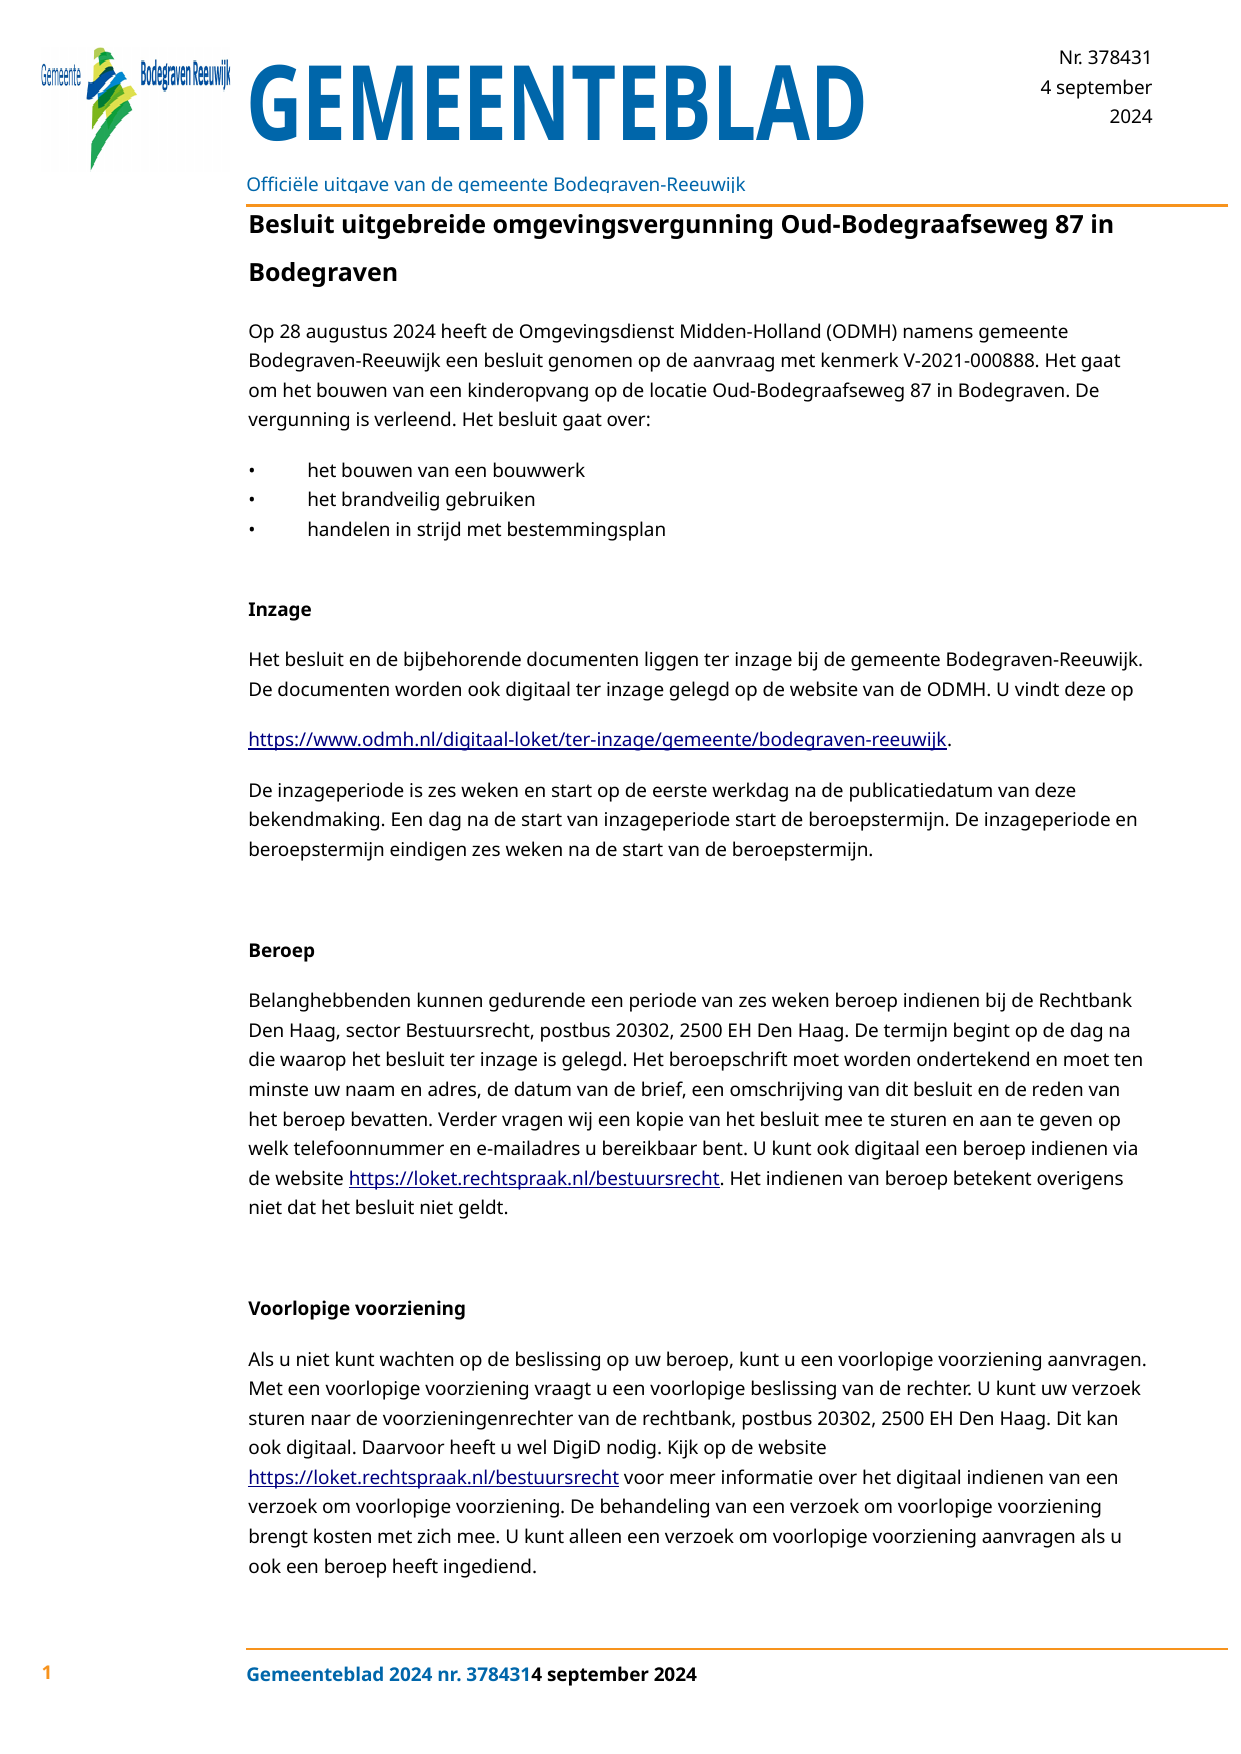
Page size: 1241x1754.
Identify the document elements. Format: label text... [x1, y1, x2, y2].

text Het besluit en de bijbehorende documenten liggen ter inzage bij de gemeente Bodegraven-Reeuwijk. De documenten worden ook digitaal ter inzage gelegd op de website van de ODMH. U vindt deze op [248, 647, 1152, 702]
text Op 28 augustus 2024 heeft de Omgevingsdienst Midden-Holland (ODMH) namens gemeente Bodegraven-Reeuwijk een besluit genomen op de aanvraag met kenmerk V-2021-000888. Het gaat om het bouwen van een kinderopvang op de locatie Oud-Bodegraafseweg 87 in Bodegraven. De vergunning is verleend. Het besluit gaat over: [248, 318, 1152, 432]
text Belanghebbenden kunnen gedurende een periode van zes weken beroep indienen bij de Rechtbank Den Haag, sector Bestuursrecht, postbus 20302, 2500 EH Den Haag. De termijn begint op de dag na die waarop het besluit ter inzage is gelegd. Het beroepschrift moet worden ondertekend en moet ten minste uw naam en adres, de datum van de brief, een omschrijving van dit besluit en de reden van het beroep bevatten. Verder vragen wij een kopie van het besluit mee te sturen en aan te geven op welk telefoonnummer en e-mailadres u bereikbaar bent. U kunt ook digitaal een beroep indienen via de website https://loket.rechtspraak.nl/bestuursrecht. Het indienen van beroep betekent overigens niet dat het besluit niet geldt. [248, 987, 1152, 1220]
text De inzageperiode is zes weken en start op de eerste werkdag na de publicatiedatum van deze bekendmaking. Een dag na de start van inzageperiode start de beroepstermijn. De inzageperiode en beroepstermijn eindigen zes weken na de start van de beroepstermijn. [248, 777, 1152, 862]
text Inzage [248, 596, 1152, 622]
list handelen in strijd met bestemmingsplan [248, 516, 1152, 542]
list het bouwen van een bouwwerk [248, 457, 1152, 483]
picture [41, 47, 231, 172]
text Als u niet kunt wachten op de beslissing op uw beroep, kunt u een voorlopige voorziening aanvragen. Met een voorlopige voorziening vraagt u een voorlopige beslissing van de rechter. U kunt uw verzoek sturen naar de voorzieningenrechter van de rechtbank, postbus 20302, 2500 EH Den Haag. Dit kan ook digitaal. Daarvoor heeft u wel DigiD nodig. Kijk op de website https://loket.rechtspraak.nl/bestuursrecht voor meer informatie over het digitaal indienen van een verzoek om voorlopige voorziening. De behandeling van een verzoek om voorlopige voorziening brengt kosten met zich mee. U kunt alleen een verzoek om voorlopige voorziening aanvragen als u ook een beroep heeft ingediend. [248, 1346, 1152, 1579]
text Beroep [248, 937, 1152, 963]
list het brandveilig gebruiken [248, 487, 1152, 512]
text Besluit uitgebreide omgevingsvergunning Oud-Bodegraafseweg 87 in Bodegraven [248, 207, 1152, 288]
text Voorlopige voorziening [248, 1295, 1152, 1321]
text https://www.odmh.nl/digitaal-loket/ter-inzage/gemeente/bodegraven-reeuwijk. [248, 727, 1152, 752]
